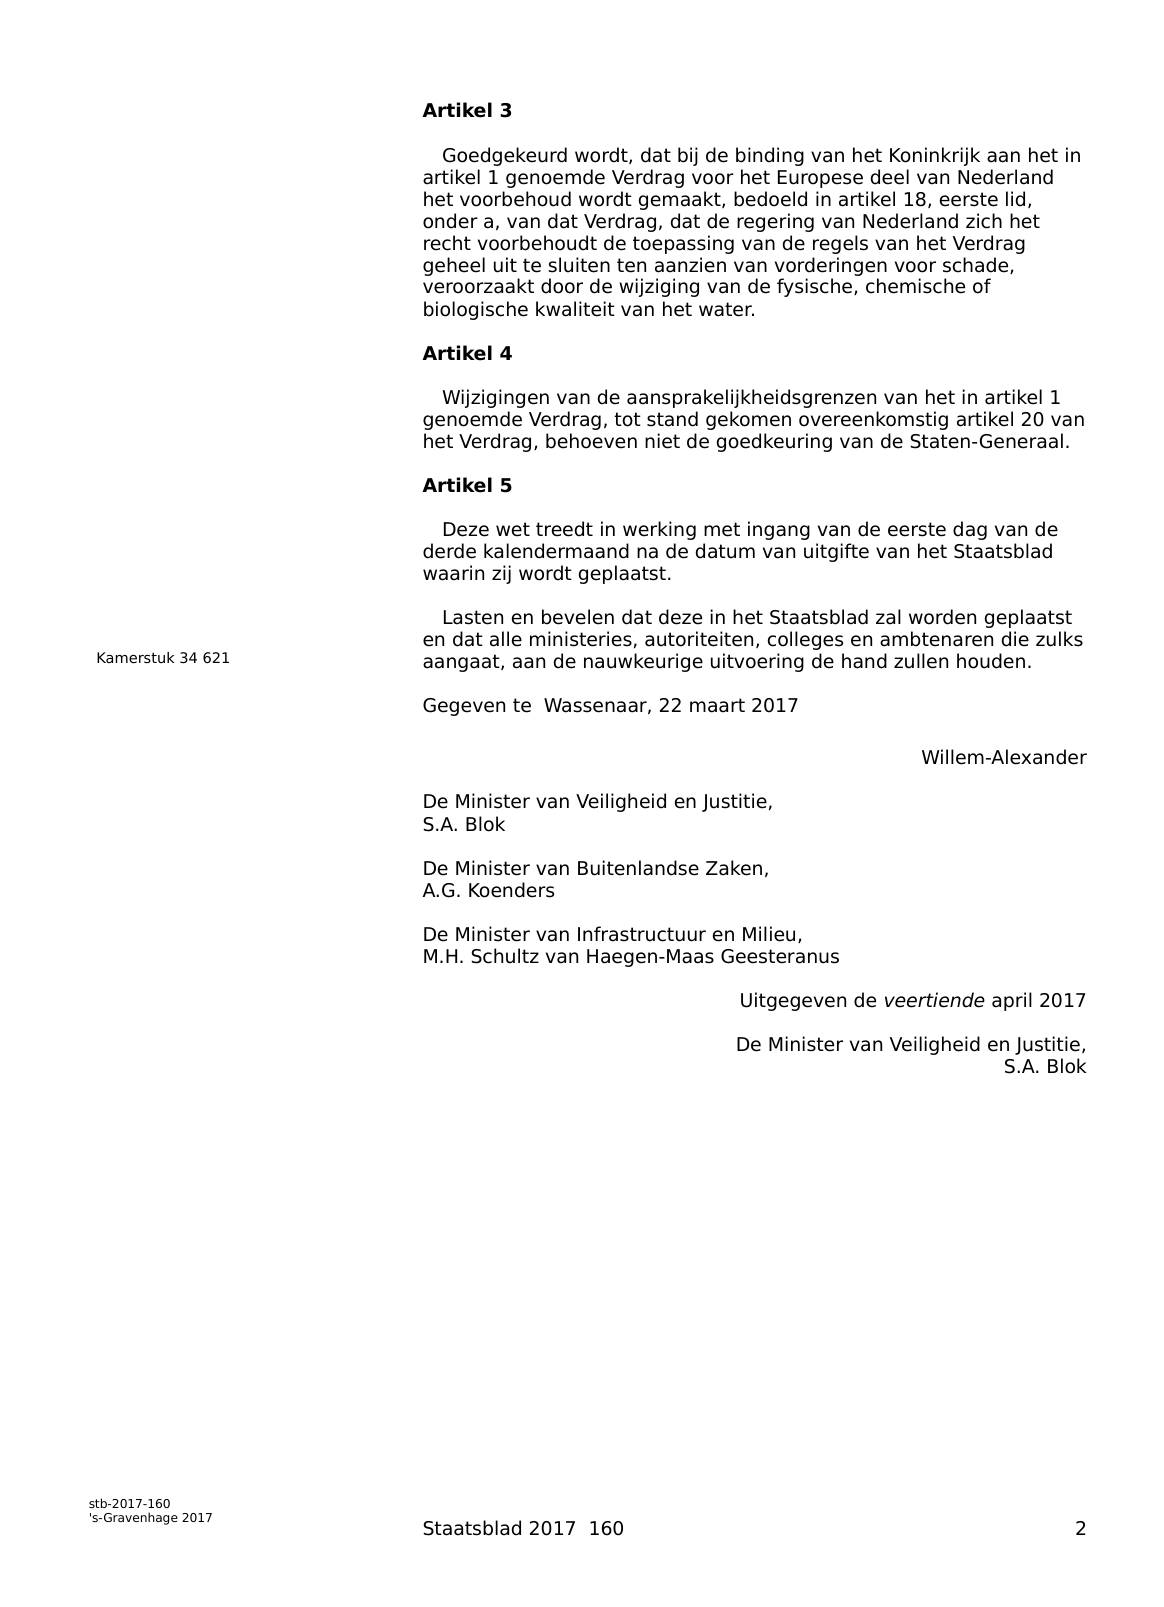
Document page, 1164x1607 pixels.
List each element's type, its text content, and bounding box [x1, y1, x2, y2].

text Goedgekeurd wordt, dat bij de binding van het Koninkrijk aan het in artikel 1 genoemde Verdrag voor het Europese deel van Nederland het voorbehoud wordt gemaakt, bedoeld in artikel 18, eerste lid, onder a, van dat Verdrag, dat de regering van Nederland zich het recht voorbehoudt de toepassing van de regels van het Verdrag geheel uit te sluiten ten aanzien van vorderingen voor schade, veroorzaakt door de wijziging van de fysische, chemische of biologische kwaliteit van het water. [422, 144, 1087, 320]
text Gegeven te Wassenaar, 22 maart 2017 [422, 695, 1087, 717]
text Kamerstuk 34 621 [77, 650, 396, 667]
subtitle Artikel 3 [422, 100, 1087, 122]
text Deze wet treedt in werking met ingang van de eerste dag van de derde kalendermaand na de datum van uitgifte van het Staatsblad waarin zij wordt geplaatst. [422, 519, 1087, 585]
text De Minister van Veiligheid en Justitie, S.A. Blok [422, 791, 1087, 835]
text 's-Gravenhage 2017 [88, 1511, 323, 1525]
text De Minister van Infrastructuur en Milieu, M.H. Schultz van Haegen-Maas Geesteranus [422, 924, 1087, 968]
subtitle Artikel 5 [422, 475, 1087, 497]
text Wijzigingen van de aansprakelijkheidsgrenzen van het in artikel 1 genoemde Verdrag, tot stand gekomen overeenkomstig artikel 20 van het Verdrag, behoeven niet de goedkeuring van de Staten-Generaal. [422, 387, 1087, 453]
text De Minister van Buitenlandse Zaken, A.G. Koenders [422, 858, 1087, 902]
text Lasten en bevelen dat deze in het Staatsblad zal worden geplaatst en dat alle ministeries, autoriteiten, colleges en ambtenaren die zulks aangaat, aan de nauwkeurige uitvoering de hand zullen houden. [422, 607, 1087, 673]
text Willem-Alexander [422, 747, 1087, 769]
text stb-2017-160 [88, 1497, 323, 1511]
text Uitgegeven de veertiende april 2017 [422, 990, 1087, 1012]
text De Minister van Veiligheid en Justitie, S.A. Blok [422, 1034, 1087, 1078]
subtitle Artikel 4 [422, 343, 1087, 364]
